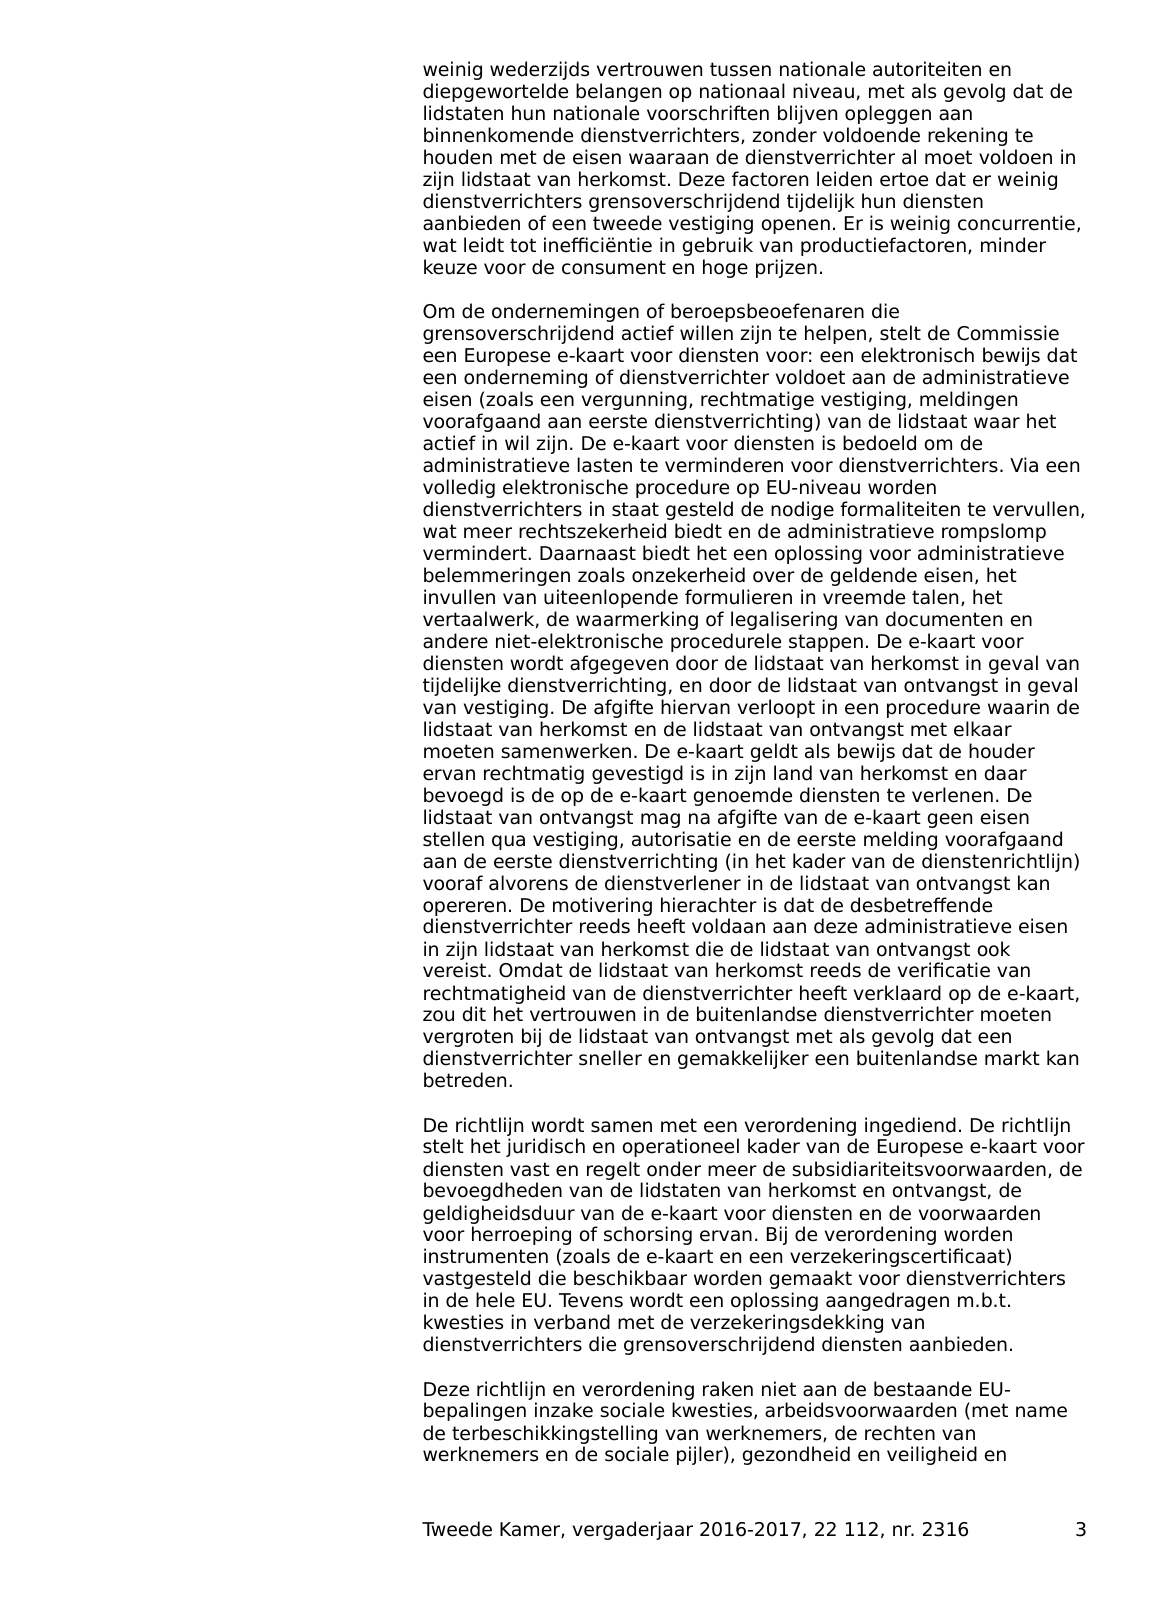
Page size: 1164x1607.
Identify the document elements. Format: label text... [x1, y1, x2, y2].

text weinig wederzijds vertrouwen tussen nationale autoriteiten en diepgewortelde belangen op nationaal niveau, met als gevolg dat de lidstaten hun nationale voorschriften blijven opleggen aan binnenkomende dienstverrichters, zonder voldoende rekening te houden met de eisen waaraan de dienstverrichter al moet voldoen in zijn lidstaat van herkomst. Deze factoren leiden ertoe dat er weinig dienstverrichters grensoverschrijdend tijdelijk hun diensten aanbieden of een tweede vestiging openen. Er is weinig concurrentie, wat leidt tot inefficiëntie in gebruik van productiefactoren, minder keuze voor de consument en hoge prijzen. [422, 59, 1087, 279]
text De richtlijn wordt samen met een verordening ingediend. De richtlijn stelt het juridisch en operationeel kader van de Europese e-kaart voor diensten vast en regelt onder meer de subsidiariteitsvoorwaarden, de bevoegdheden van de lidstaten van herkomst en ontvangst, de geldigheidsduur van de e-kaart voor diensten en de voorwaarden voor herroeping of schorsing ervan. Bij de verordening worden instrumenten (zoals de e-kaart en een verzekeringscertificaat) vastgesteld die beschikbaar worden gemaakt voor dienstverrichters in de hele EU. Tevens wordt een oplossing aangedragen m.b.t. kwesties in verband met de verzekeringsdekking van dienstverrichters die grensoverschrijdend diensten aanbieden. [422, 1114, 1087, 1356]
text Deze richtlijn en verordening raken niet aan de bestaande EU-bepalingen inzake sociale kwesties, arbeidsvoorwaarden (met name de terbeschikkingstelling van werknemers, de rechten van werknemers en de sociale pijler), gezondheid en veiligheid en [422, 1378, 1087, 1466]
text Om de ondernemingen of beroepsbeoefenaren die grensoverschrijdend actief willen zijn te helpen, stelt de Commissie een Europese e-kaart voor diensten voor: een elektronisch bewijs dat een onderneming of dienstverrichter voldoet aan de administratieve eisen (zoals een vergunning, rechtmatige vestiging, meldingen voorafgaand aan eerste dienstverrichting) van de lidstaat waar het actief in wil zijn. De e-kaart voor diensten is bedoeld om de administratieve lasten te verminderen voor dienstverrichters. Via een volledig elektronische procedure op EU-niveau worden dienstverrichters in staat gesteld de nodige formaliteiten te vervullen, wat meer rechtszekerheid biedt en de administratieve rompslomp vermindert. Daarnaast biedt het een oplossing voor administratieve belemmeringen zoals onzekerheid over de geldende eisen, het invullen van uiteenlopende formulieren in vreemde talen, het vertaalwerk, de waarmerking of legalisering van documenten en andere niet-elektronische procedurele stappen. De e-kaart voor diensten wordt afgegeven door de lidstaat van herkomst in geval van tijdelijke dienstverrichting, en door de lidstaat van ontvangst in geval van vestiging. De afgifte hiervan verloopt in een procedure waarin de lidstaat van herkomst en de lidstaat van ontvangst met elkaar moeten samenwerken. De e-kaart geldt als bewijs dat de houder ervan rechtmatig gevestigd is in zijn land van herkomst en daar bevoegd is de op de e-kaart genoemde diensten te verlenen. De lidstaat van ontvangst mag na afgifte van de e-kaart geen eisen stellen qua vestiging, autorisatie en de eerste melding voorafgaand aan de eerste dienstverrichting (in het kader van de dienstenrichtlijn) vooraf alvorens de dienstverlener in de lidstaat van ontvangst kan opereren. De motivering hierachter is dat de desbetreffende dienstverrichter reeds heeft voldaan aan deze administratieve eisen in zijn lidstaat van herkomst die de lidstaat van ontvangst ook vereist. Omdat de lidstaat van herkomst reeds de verificatie van rechtmatigheid van de dienstverrichter heeft verklaard op de e-kaart, zou dit het vertrouwen in de buitenlandse dienstverrichter moeten vergroten bij de lidstaat van ontvangst met als gevolg dat een dienstverrichter sneller en gemakkelijker een buitenlandse markt kan betreden. [422, 301, 1087, 1092]
